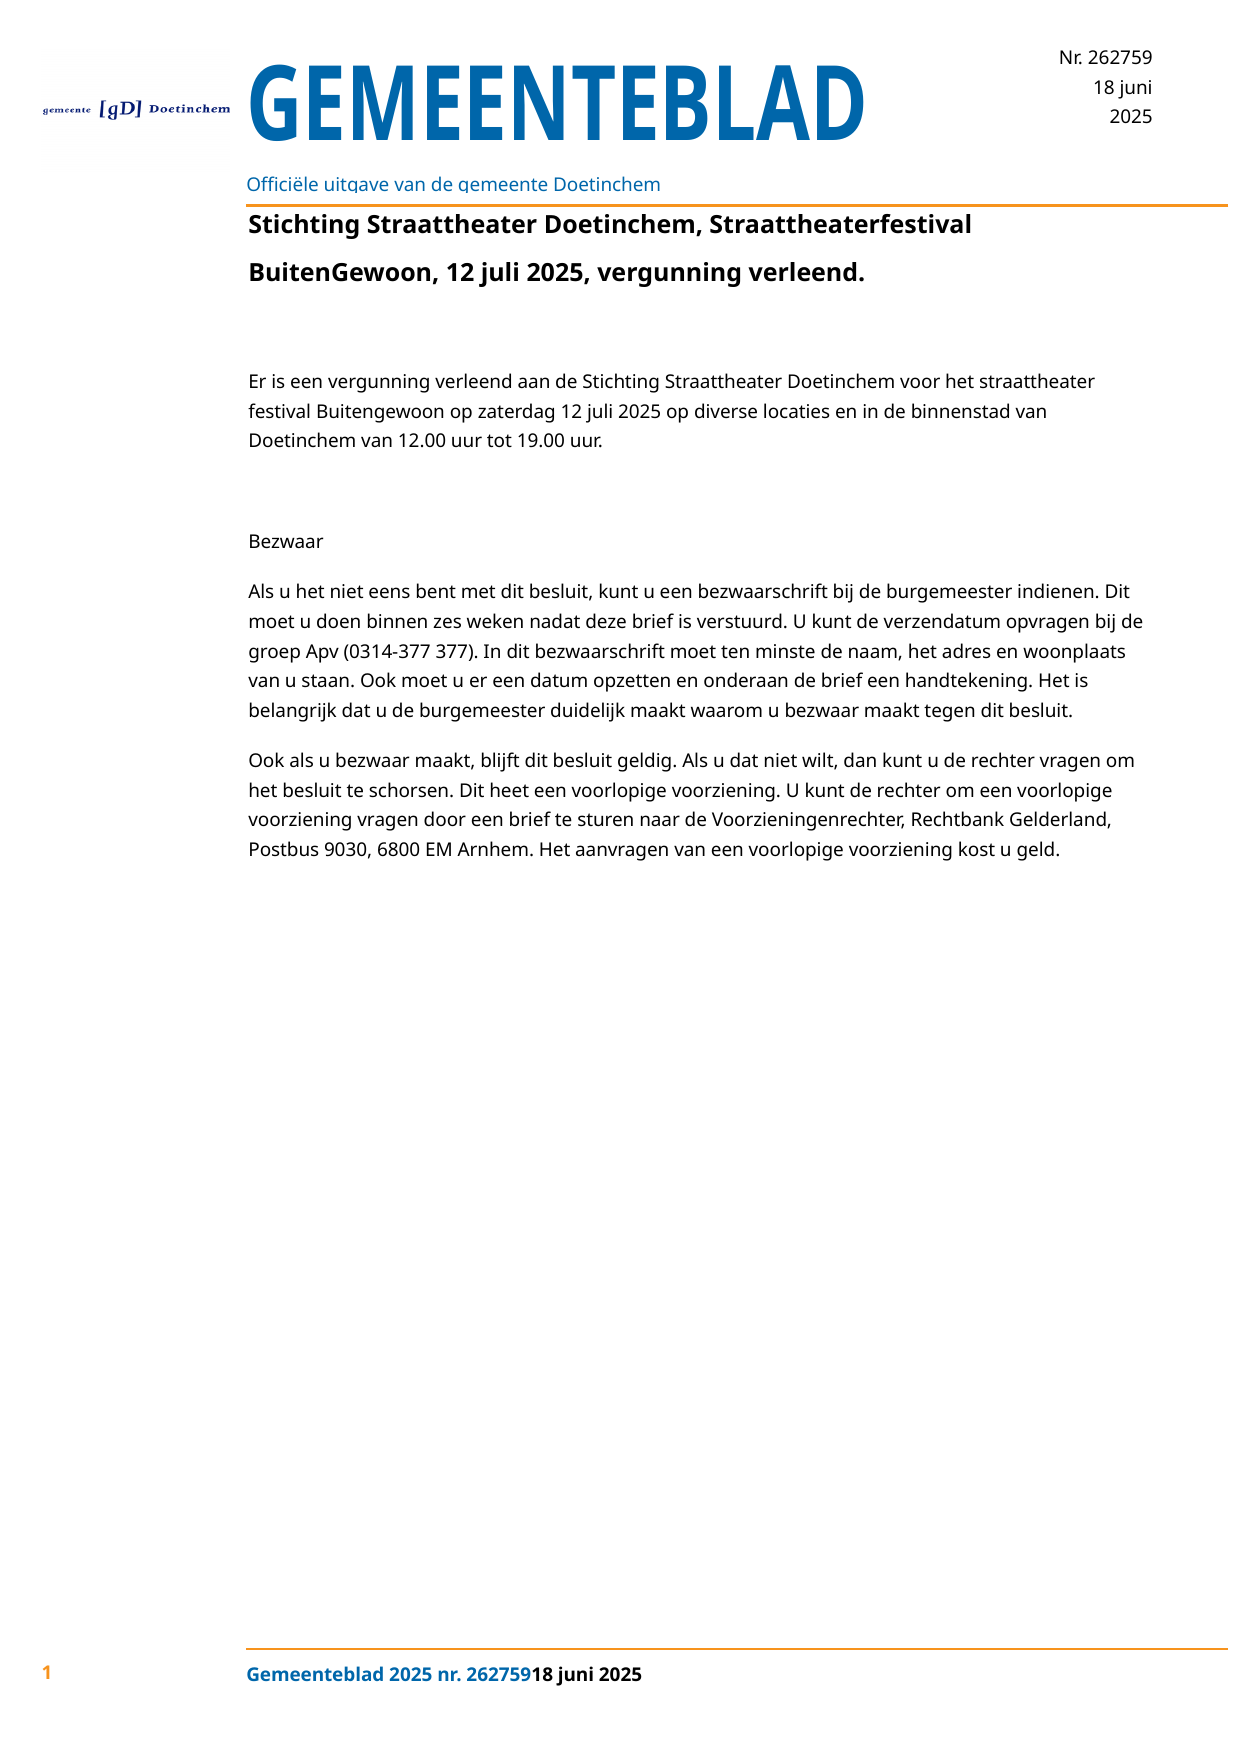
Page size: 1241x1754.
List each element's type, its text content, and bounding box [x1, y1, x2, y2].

text Bezwaar [248, 528, 1152, 554]
picture [41, 47, 231, 172]
text Ook als u bezwaar maakt, blijft dit besluit geldig. Als u dat niet wilt, dan kunt u de rechter vragen om het besluit te schorsen. Dit heet een voorlopige voorziening. U kunt de rechter om een voorlopige voorziening vragen door een brief te sturen naar de Voorzieningenrechter, Rechtbank Gelderland, Postbus 9030, 6800 EM Arnhem. Het aanvragen van een voorlopige voorziening kost u geld. [248, 747, 1152, 862]
text Stichting Straattheater Doetinchem, Straattheaterfestival BuitenGewoon, 12 juli 2025, vergunning verleend. [248, 207, 1152, 288]
text Als u het niet eens bent met dit besluit, kunt u een bezwaarschrift bij de burgemeester indienen. Dit moet u doen binnen zes weken nadat deze brief is verstuurd. U kunt de verzendatum opvragen bij de groep Apv (0314-377 377). In dit bezwaarschrift moet ten minste de naam, het adres en woonplaats van u staan. Ook moet u er een datum opzetten en onderaan de brief een handtekening. Het is belangrijk dat u de burgemeester duidelijk maakt waarom u bezwaar maakt tegen dit besluit. [248, 579, 1152, 723]
text Er is een vergunning verleend aan de Stichting Straattheater Doetinchem voor het straattheater festival Buitengewoon op zaterdag 12 juli 2025 op diverse locaties en in de binnenstad van Doetinchem van 12.00 uur tot 19.00 uur. [248, 368, 1152, 453]
